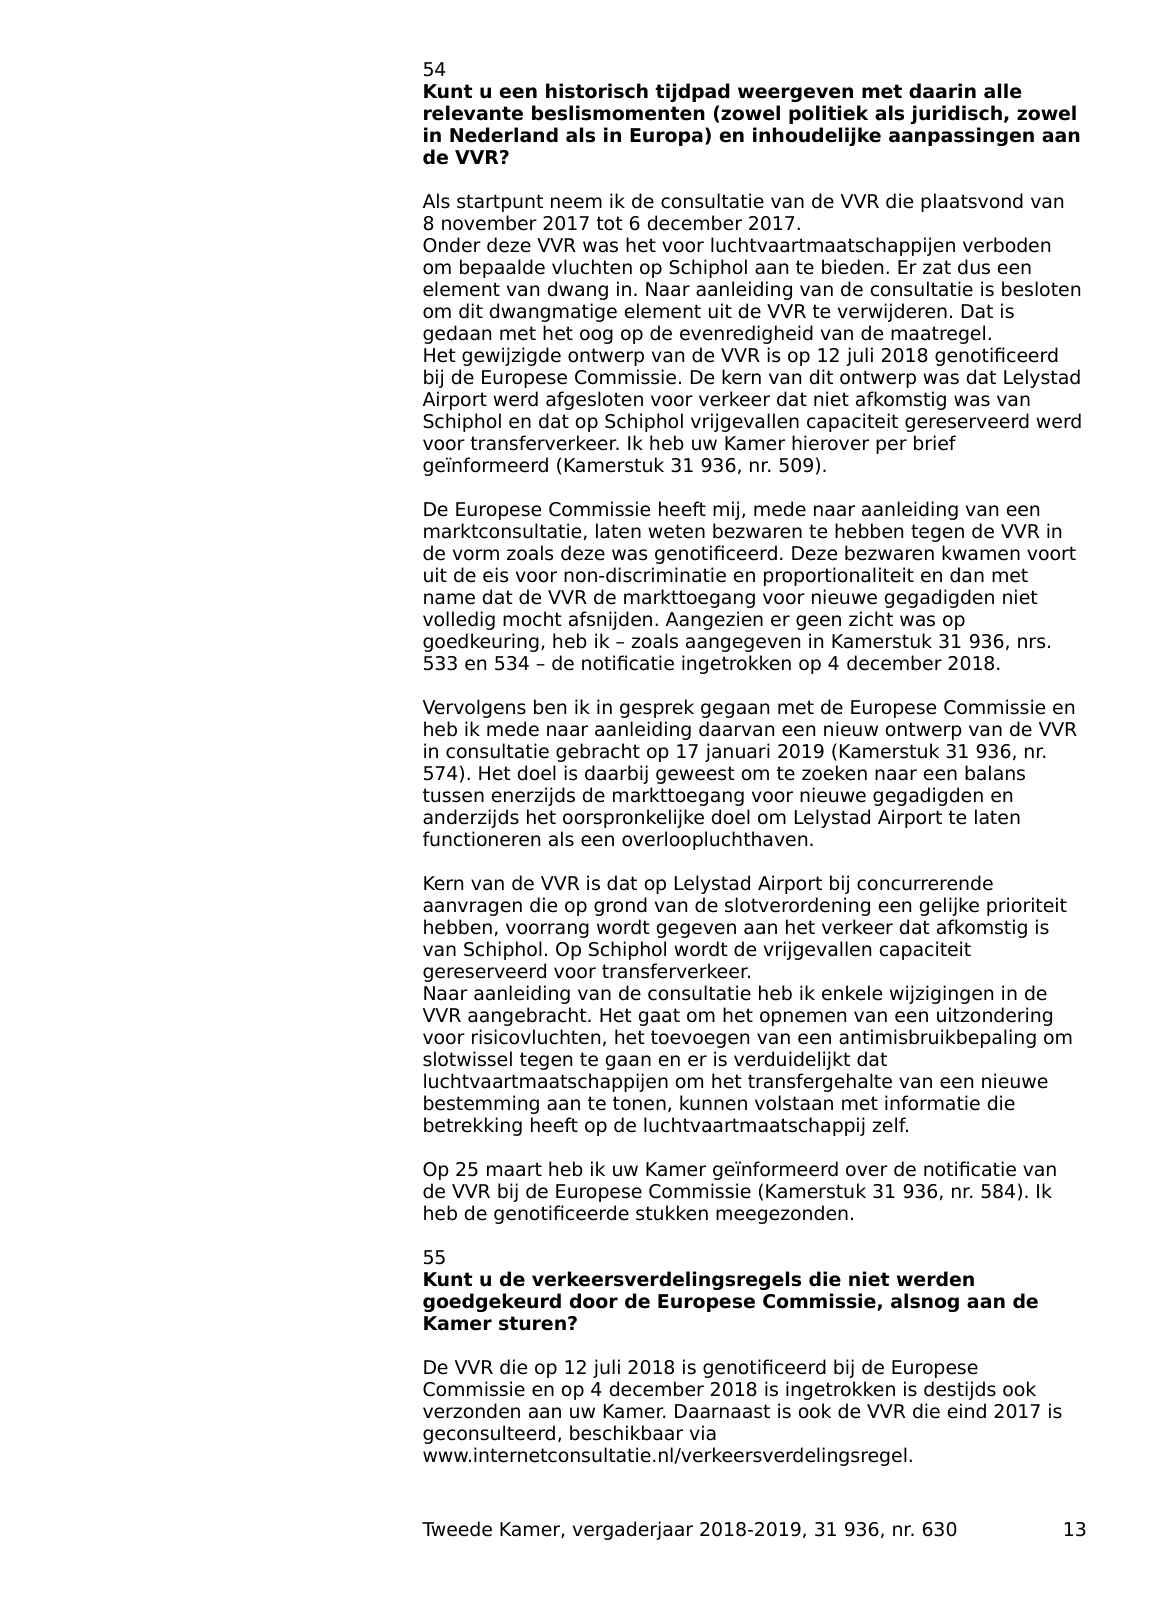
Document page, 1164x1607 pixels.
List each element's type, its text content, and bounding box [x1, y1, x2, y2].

text Vervolgens ben ik in gesprek gegaan met de Europese Commissie en heb ik mede naar aanleiding daarvan een nieuw ontwerp van de VVR in consultatie gebracht op 17 januari 2019 (Kamerstuk 31 936, nr. 574). Het doel is daarbij geweest om te zoeken naar een balans tussen enerzijds de markttoegang voor nieuwe gegadigden en anderzijds het oorspronkelijke doel om Lelystad Airport te laten functioneren als een overloopluchthaven. [422, 697, 1087, 851]
text 54 [422, 59, 1087, 81]
text Onder deze VVR was het voor luchtvaartmaatschappijen verboden om bepaalde vluchten op Schiphol aan te bieden. Er zat dus een element van dwang in. Naar aanleiding van de consultatie is besloten om dit dwangmatige element uit de VVR te verwijderen. Dat is gedaan met het oog op de evenredigheid van de maatregel. [422, 235, 1087, 345]
text Op 25 maart heb ik uw Kamer geïnformeerd over de notificatie van de VVR bij de Europese Commissie (Kamerstuk 31 936, nr. 584). Ik heb de genotificeerde stukken meegezonden. [422, 1159, 1087, 1225]
text Als startpunt neem ik de consultatie van de VVR die plaatsvond van 8 november 2017 tot 6 december 2017. [422, 191, 1087, 235]
text Naar aanleiding van de consultatie heb ik enkele wijzigingen in de VVR aangebracht. Het gaat om het opnemen van een uitzondering voor risicovluchten, het toevoegen van een antimisbruikbepaling om slotwissel tegen te gaan en er is verduidelijkt dat luchtvaartmaatschappijen om het transfergehalte van een nieuwe bestemming aan te tonen, kunnen volstaan met informatie die betrekking heeft op de luchtvaartmaatschappij zelf. [422, 983, 1087, 1137]
text De Europese Commissie heeft mij, mede naar aanleiding van een marktconsultatie, laten weten bezwaren te hebben tegen de VVR in de vorm zoals deze was genotificeerd. Deze bezwaren kwamen voort uit de eis voor non-discriminatie en proportionaliteit en dan met name dat de VVR de markttoegang voor nieuwe gegadigden niet volledig mocht afsnijden. Aangezien er geen zicht was op goedkeuring, heb ik – zoals aangegeven in Kamerstuk 31 936, nrs. 533 en 534 – de notificatie ingetrokken op 4 december 2018. [422, 499, 1087, 675]
text Kunt u een historisch tijdpad weergeven met daarin alle relevante beslismomenten (zowel politiek als juridisch, zowel in Nederland als in Europa) en inhoudelijke aanpassingen aan de VVR? [422, 81, 1087, 169]
text Het gewijzigde ontwerp van de VVR is op 12 juli 2018 genotificeerd bij de Europese Commissie. De kern van dit ontwerp was dat Lelystad Airport werd afgesloten voor verkeer dat niet afkomstig was van Schiphol en dat op Schiphol vrijgevallen capaciteit gereserveerd werd voor transferverkeer. Ik heb uw Kamer hierover per brief geïnformeerd (Kamerstuk 31 936, nr. 509). [422, 345, 1087, 477]
text Kern van de VVR is dat op Lelystad Airport bij concurrerende aanvragen die op grond van de slotverordening een gelijke prioriteit hebben, voorrang wordt gegeven aan het verkeer dat afkomstig is van Schiphol. Op Schiphol wordt de vrijgevallen capaciteit gereserveerd voor transferverkeer. [422, 873, 1087, 983]
text De VVR die op 12 juli 2018 is genotificeerd bij de Europese Commissie en op 4 december 2018 is ingetrokken is destijds ook verzonden aan uw Kamer. Daarnaast is ook de VVR die eind 2017 is geconsulteerd, beschikbaar via www.internetconsultatie.nl/verkeersverdelingsregel. [422, 1357, 1087, 1467]
text Kunt u de verkeersverdelingsregels die niet werden goedgekeurd door de Europese Commissie, alsnog aan de Kamer sturen? [422, 1269, 1087, 1335]
text 55 [422, 1247, 1087, 1269]
